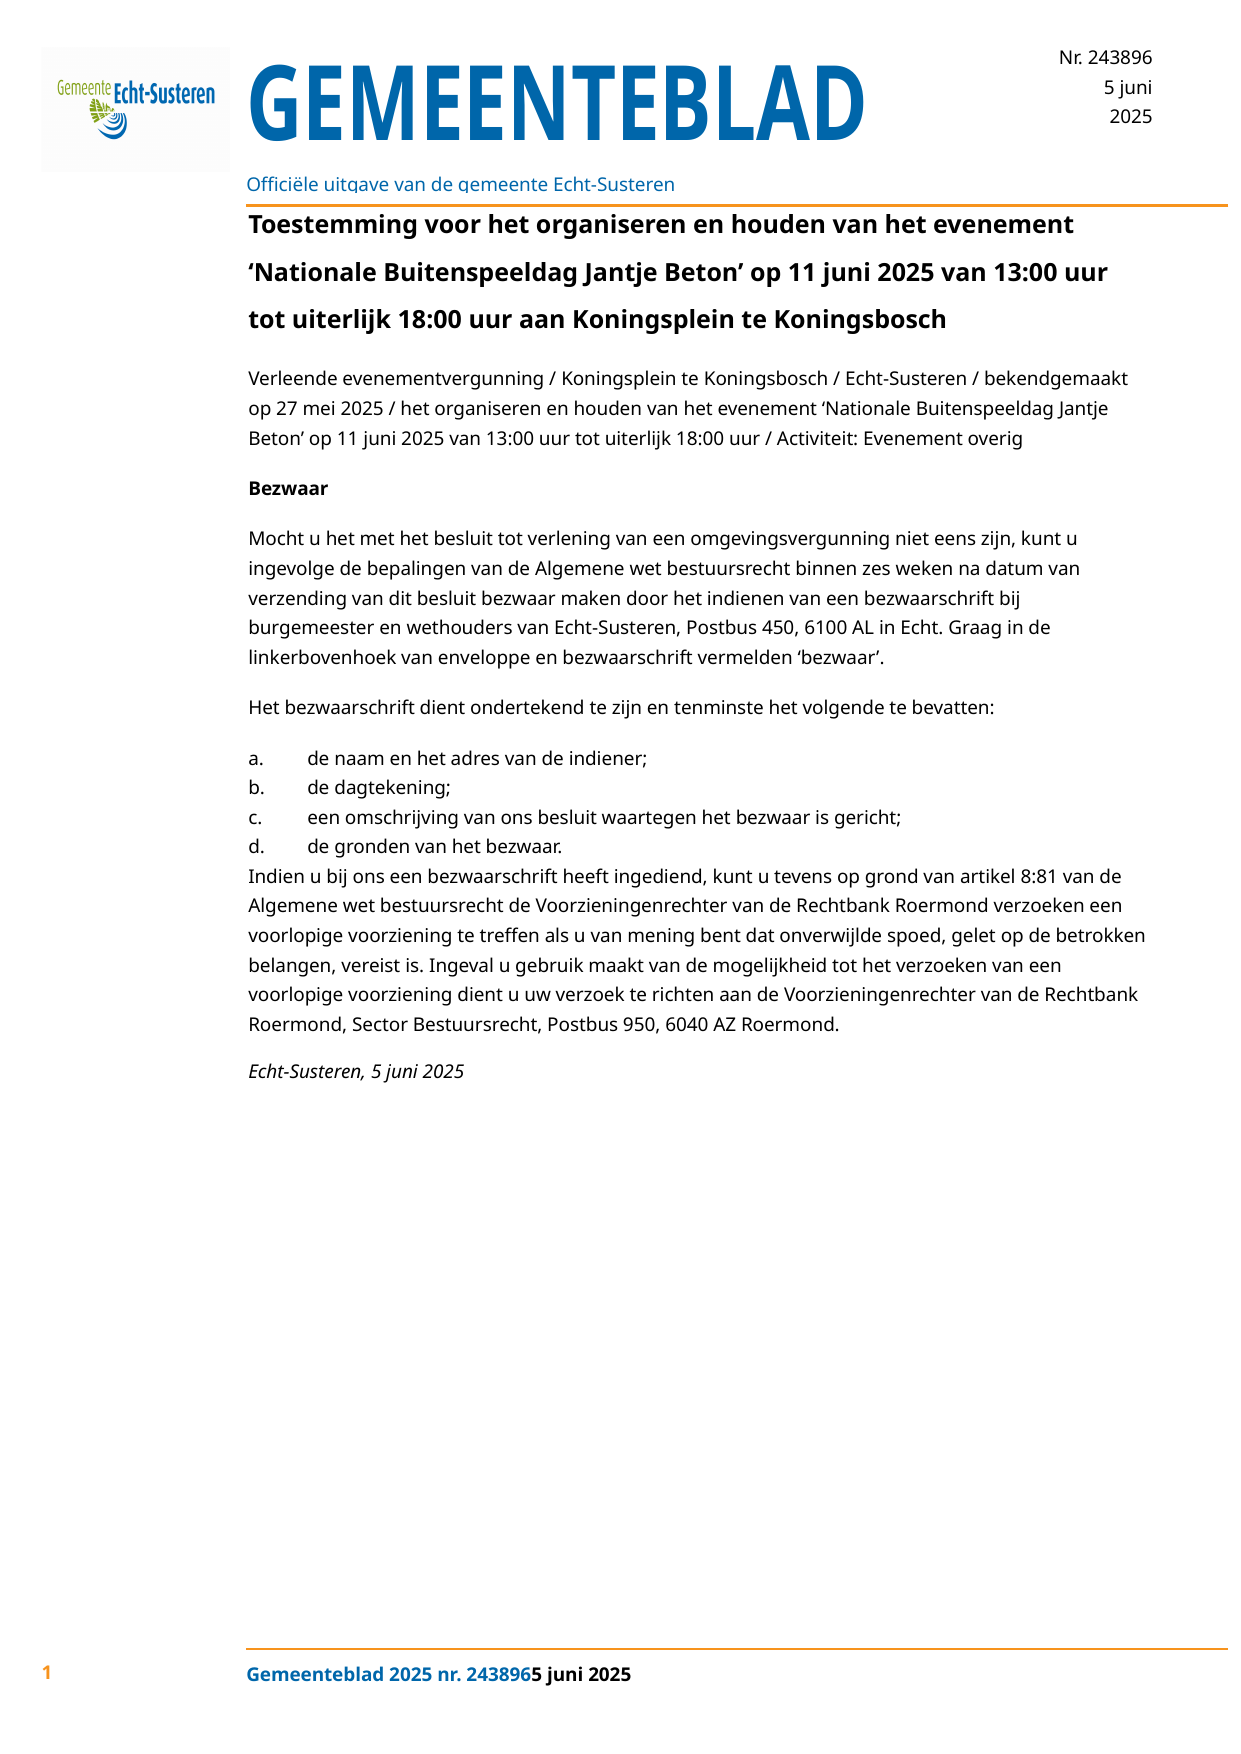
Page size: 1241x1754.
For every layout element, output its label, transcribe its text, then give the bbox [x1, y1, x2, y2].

text Verleende evenementvergunning / Koningsplein te Koningsbosch / Echt-Susteren / bekendgemaakt op 27 mei 2025 / het organiseren en houden van het evenement ‘Nationale Buitenspeeldag Jantje Beton’ op 11 juni 2025 van 13:00 uur tot uiterlijk 18:00 uur / Activiteit: Evenement overig [248, 366, 1152, 450]
list de gronden van het bezwaar. [248, 833, 1152, 859]
text Toestemming voor het organiseren en houden van het evenement ‘Nationale Buitenspeeldag Jantje Beton’ op 11 juni 2025 van 13:00 uur tot uiterlijk 18:00 uur aan Koningsplein te Koningsbosch [248, 207, 1152, 336]
text Indien u bij ons een bezwaarschrift heeft ingediend, kunt u tevens op grond van artikel 8:81 van de Algemene wet bestuursrecht de Voorzieningenrechter van de Rechtbank Roermond verzoeken een voorlopige voorziening te treffen als u van mening bent dat onverwijlde spoed, gelet op de betrokken belangen, vereist is. Ingeval u gebruik maakt van de mogelijkheid tot het verzoeken van een voorlopige voorziening dient u uw verzoek te richten aan de Voorzieningenrechter van de Rechtbank Roermond, Sector Bestuursrecht, Postbus 950, 6040 AZ Roermond. [248, 863, 1152, 1037]
list de dagtekening; [248, 774, 1152, 800]
text Mocht u het met het besluit tot verlening van een omgevingsvergunning niet eens zijn, kunt u ingevolge de bepalingen van de Algemene wet bestuursrecht binnen zes weken na datum van verzending van dit besluit bezwaar maken door het indienen van een bezwaarschrift bij burgemeester en wethouders van Echt-Susteren, Postbus 450, 6100 AL in Echt. Graag in de linkerbovenhoek van enveloppe en bezwaarschrift vermelden ‘bezwaar’. [248, 526, 1152, 669]
list een omschrijving van ons besluit waartegen het bezwaar is gericht; [248, 804, 1152, 829]
text Het bezwaarschrift dient ondertekend te zijn en tenminste het volgende te bevatten: [248, 694, 1152, 720]
text Echt-Susteren, 5 juni 2025 [248, 1059, 1152, 1084]
list de naam en het adres van de indiener; [248, 745, 1152, 770]
text Bezwaar [248, 475, 1152, 501]
picture [41, 47, 231, 172]
